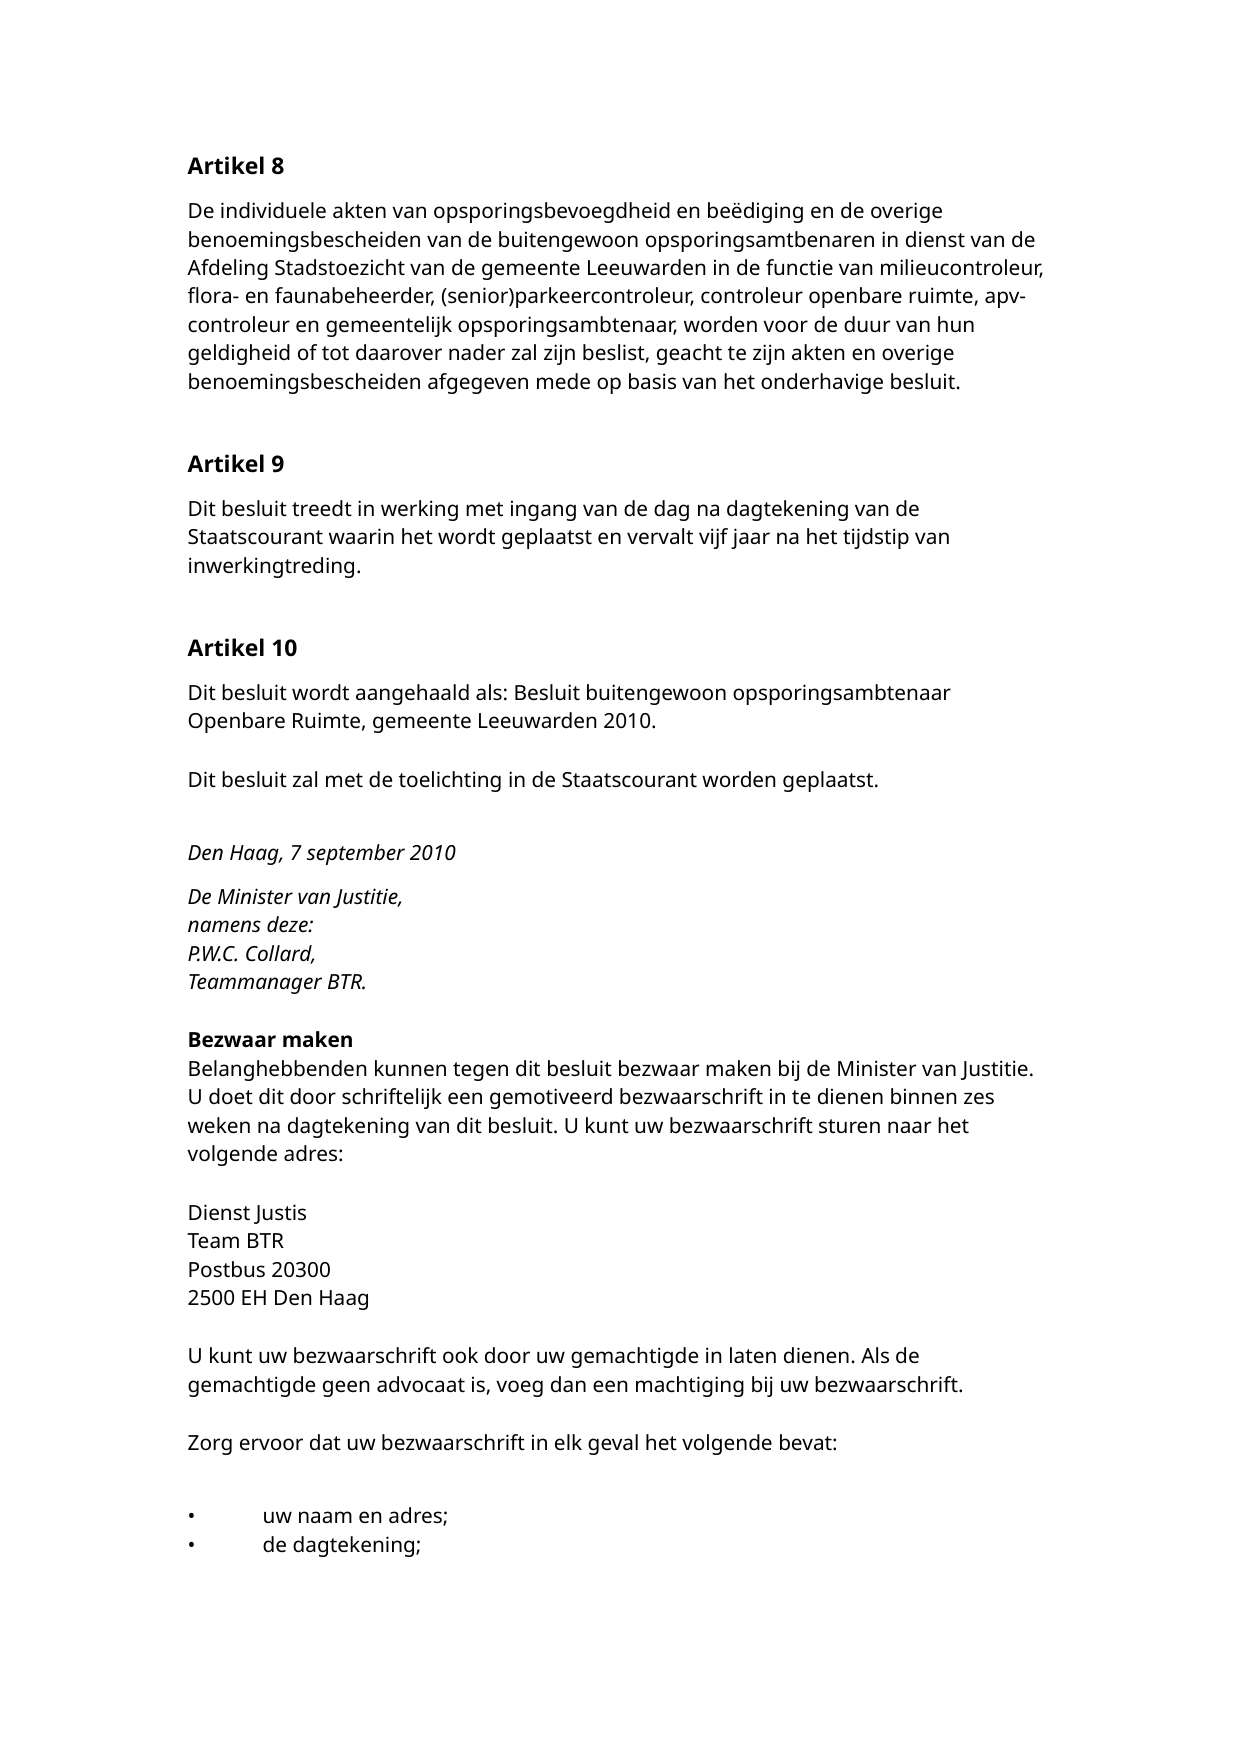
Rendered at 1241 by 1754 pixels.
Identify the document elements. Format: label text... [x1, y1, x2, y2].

list de dagtekening; [187, 1530, 1053, 1558]
text Belanghebbenden kunnen tegen dit besluit bezwaar maken bij de Minister van Justitie. U doet dit door schriftelijk een gemotiveerd bezwaarschrift in te dienen binnen zes weken na dagtekening van dit besluit. U kunt uw bezwaarschrift sturen naar het volgende adres: [187, 1054, 1053, 1168]
text Dienst Justis [187, 1198, 1053, 1226]
subtitle Artikel 10 [187, 632, 1053, 663]
text Dit besluit treedt in werking met ingang van de dag na dagtekening van de Staatscourant waarin het wordt geplaatst en vervalt vijf jaar na het tijdstip van inwerkingtreding. [187, 494, 1053, 579]
text Teammanager BTR. [187, 967, 1053, 996]
text namens deze: [187, 910, 1053, 939]
text Dit besluit zal met de toelichting in de Staatscourant worden geplaatst. [187, 765, 1053, 793]
text 2500 EH Den Haag [187, 1283, 1053, 1312]
text U kunt uw bezwaarschrift ook door uw gemachtigde in laten dienen. Als de gemachtigde geen advocaat is, voeg dan een machtiging bij uw bezwaarschrift. [187, 1342, 1053, 1398]
text Bezwaar maken [187, 1026, 1053, 1054]
text Den Haag, 7 september 2010 [187, 838, 1053, 867]
subtitle Artikel 8 [187, 150, 1053, 181]
text Team BTR [187, 1226, 1053, 1255]
text De Minister van Justitie, [187, 882, 1053, 910]
text P.W.C. Collard, [187, 939, 1053, 967]
list uw naam en adres; [187, 1501, 1053, 1530]
text Zorg ervoor dat uw bezwaarschrift in elk geval het volgende bevat: [187, 1428, 1053, 1456]
text Dit besluit wordt aangehaald als: Besluit buitengewoon opsporingsambtenaar Openbare Ruimte, gemeente Leeuwarden 2010. [187, 678, 1053, 735]
subtitle Artikel 9 [187, 448, 1053, 479]
text De individuele akten van opsporingsbevoegdheid en beëdiging en de overige benoemingsbescheiden van de buitengewoon opsporingsamtbenaren in dienst van de Afdeling Stadstoezicht van de gemeente Leeuwarden in de functie van milieucontroleur, flora- en faunabeheerder, (senior)parkeercontroleur, controleur openbare ruimte, apv-controleur en gemeentelijk opsporingsambtenaar, worden voor de duur van hun geldigheid of tot daarover nader zal zijn beslist, geacht te zijn akten en overige benoemingsbescheiden afgegeven mede op basis van het onderhavige besluit. [187, 196, 1053, 395]
text Postbus 20300 [187, 1255, 1053, 1283]
